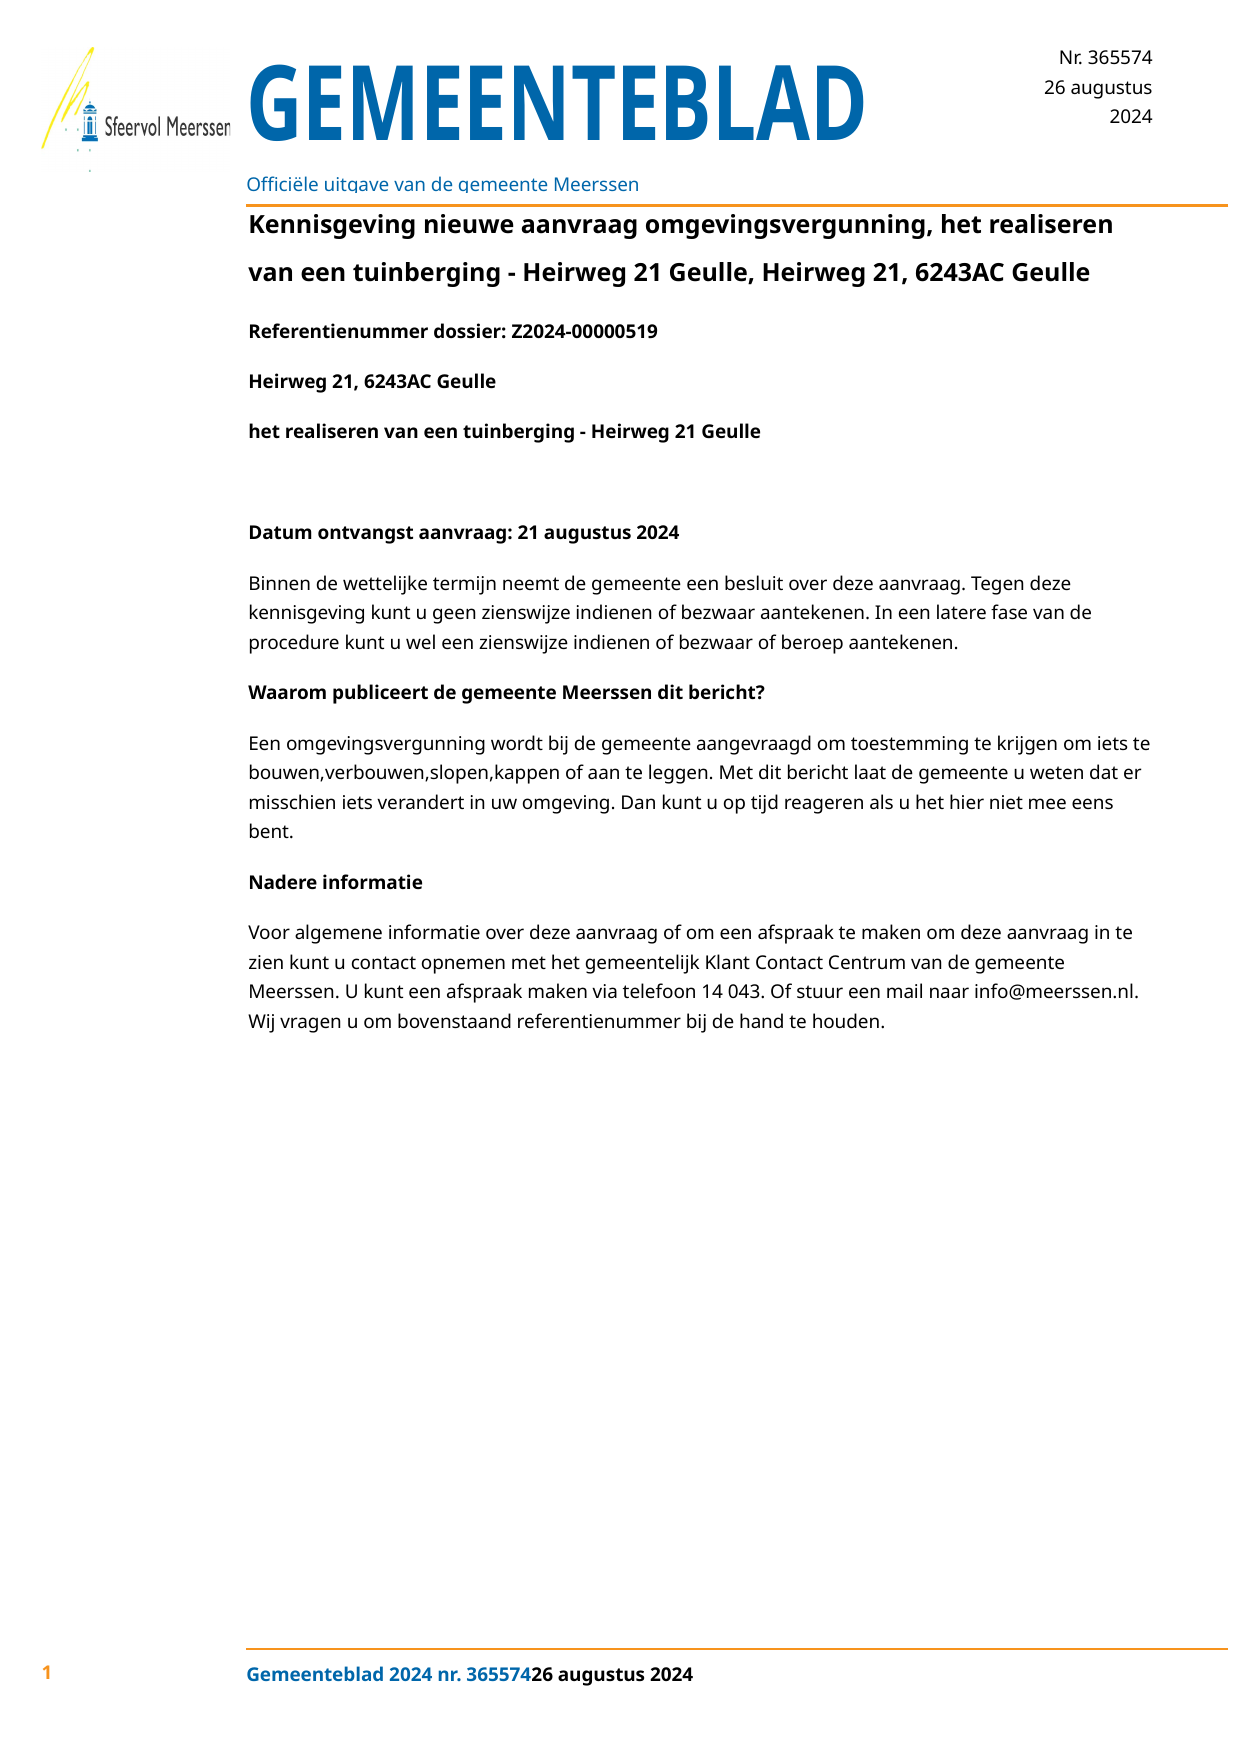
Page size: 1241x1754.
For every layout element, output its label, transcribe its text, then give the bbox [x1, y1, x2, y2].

text Referentienummer dossier: Z2024-00000519 [248, 318, 1152, 344]
text Binnen de wettelijke termijn neemt de gemeente een besluit over deze aanvraag. Tegen deze kennisgeving kunt u geen zienswijze indienen of bezwaar aantekenen. In een latere fase van de procedure kunt u wel een zienswijze indienen of bezwaar of beroep aantekenen. [248, 570, 1152, 655]
text Datum ontvangst aanvraag: 21 augustus 2024 [248, 519, 1152, 545]
text Waarom publiceert de gemeente Meerssen dit bericht? [248, 679, 1152, 705]
text Nadere informatie [248, 869, 1152, 895]
text Een omgevingsvergunning wordt bij de gemeente aangevraagd om toestemming te krijgen om iets te bouwen,verbouwen,slopen,kappen of aan te leggen. Met dit bericht laat de gemeente u weten dat er misschien iets verandert in uw omgeving. Dan kunt u op tijd reageren als u het hier niet mee eens bent. [248, 730, 1152, 844]
text Voor algemene informatie over deze aanvraag of om een afspraak te maken om deze aanvraag in te zien kunt u contact opnemen met het gemeentelijk Klant Contact Centrum van de gemeente Meerssen. U kunt een afspraak maken via telefoon 14 043. Of stuur een mail naar info@meerssen.nl. Wij vragen u om bovenstaand referentienummer bij de hand te houden. [248, 919, 1152, 1034]
picture [41, 47, 231, 172]
text Heirweg 21, 6243AC Geulle [248, 368, 1152, 394]
text het realiseren van een tuinberging - Heirweg 21 Geulle [248, 419, 1152, 444]
text Kennisgeving nieuwe aanvraag omgevingsvergunning, het realiseren van een tuinberging - Heirweg 21 Geulle, Heirweg 21, 6243AC Geulle [248, 207, 1152, 288]
